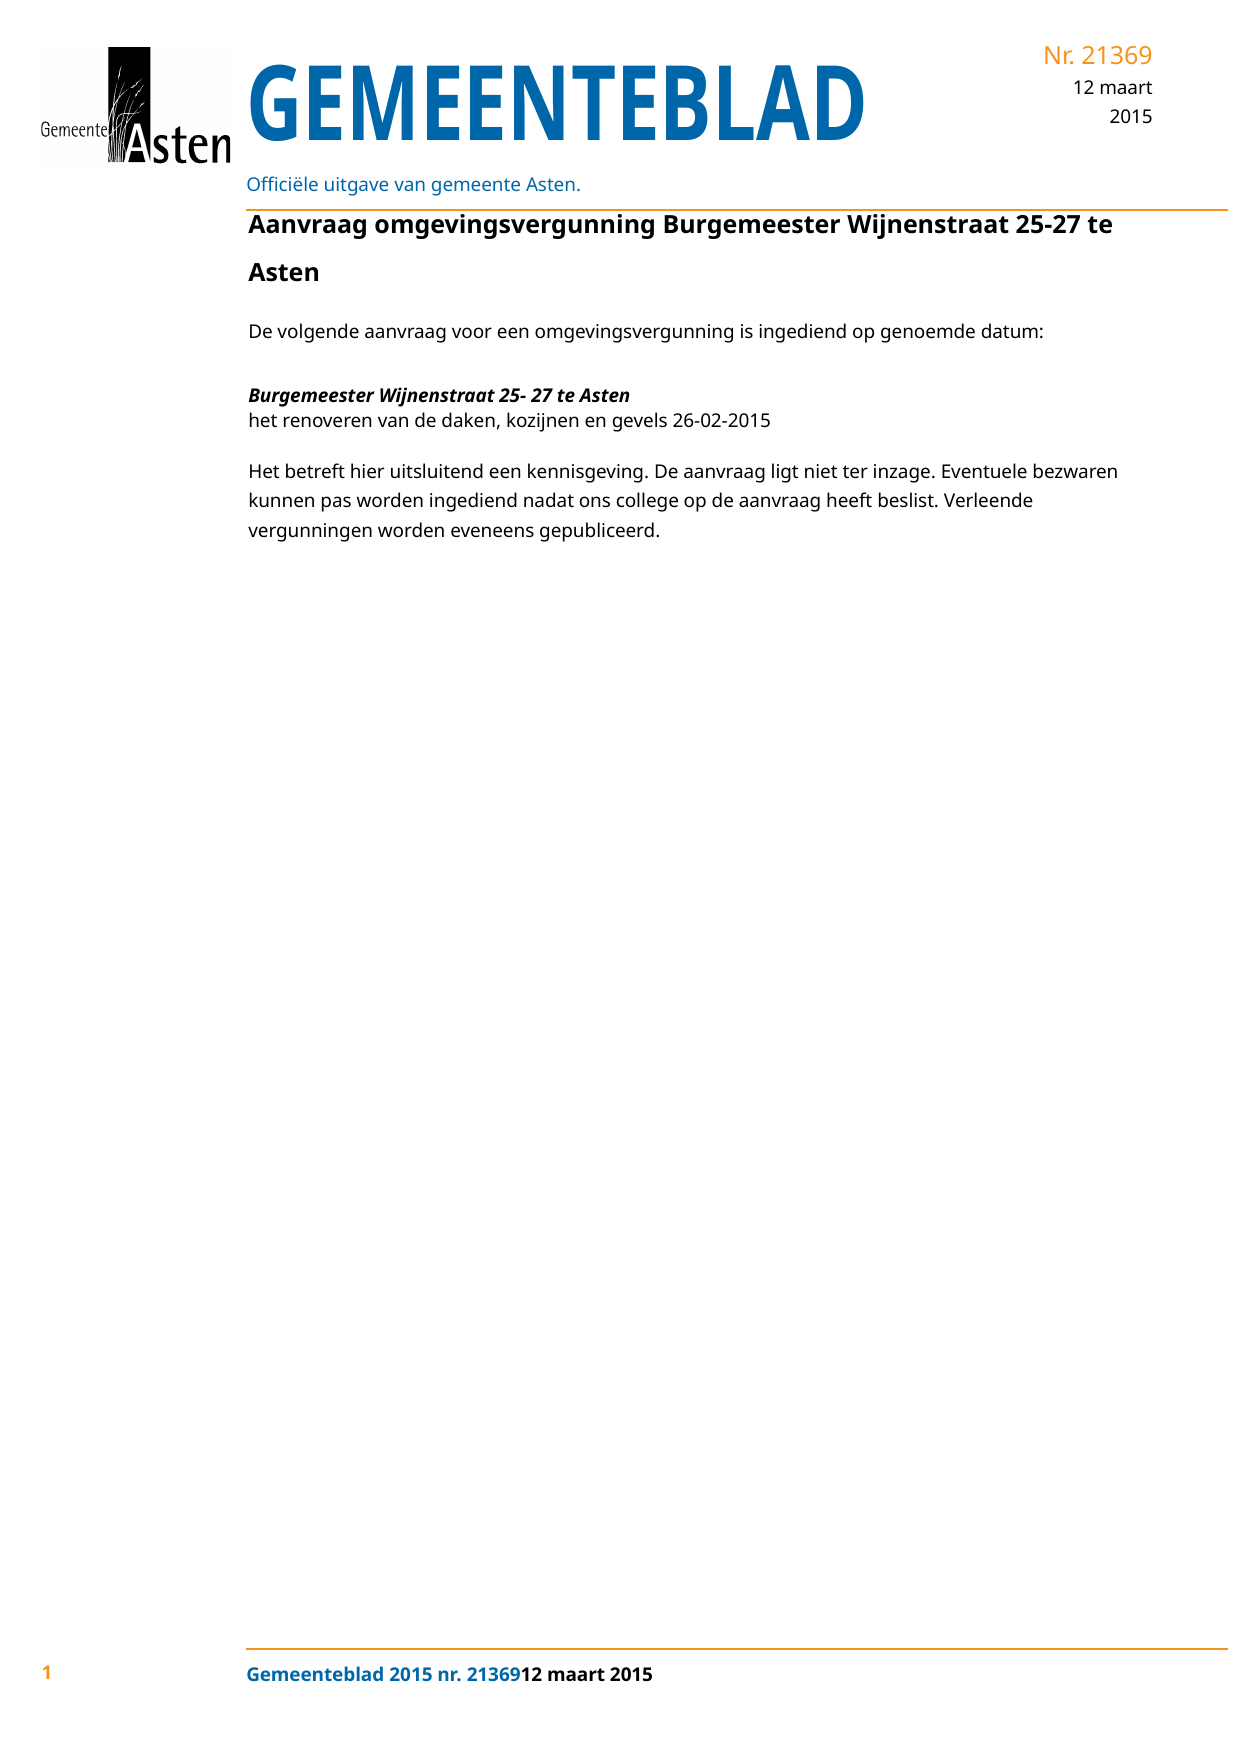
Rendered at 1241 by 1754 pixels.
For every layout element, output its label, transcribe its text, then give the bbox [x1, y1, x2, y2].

text Aanvraag omgevingsvergunning Burgemeester Wijnenstraat 25-27 te Asten [248, 211, 1152, 288]
picture [41, 47, 231, 172]
text het renoveren van de daken, kozijnen en gevels 26-02-2015 [248, 408, 1152, 433]
text De volgende aanvraag voor een omgevingsvergunning is ingediend op genoemde datum: [248, 318, 1152, 344]
text Burgemeester Wijnenstraat 25- 27 te Asten [248, 382, 1152, 408]
text Het betreft hier uitsluitend een kennisgeving. De aanvraag ligt niet ter inzage. Eventuele bezwaren kunnen pas worden ingediend nadat ons college op de aanvraag heeft beslist. Verleende vergunningen worden eveneens gepubliceerd. [248, 458, 1152, 543]
